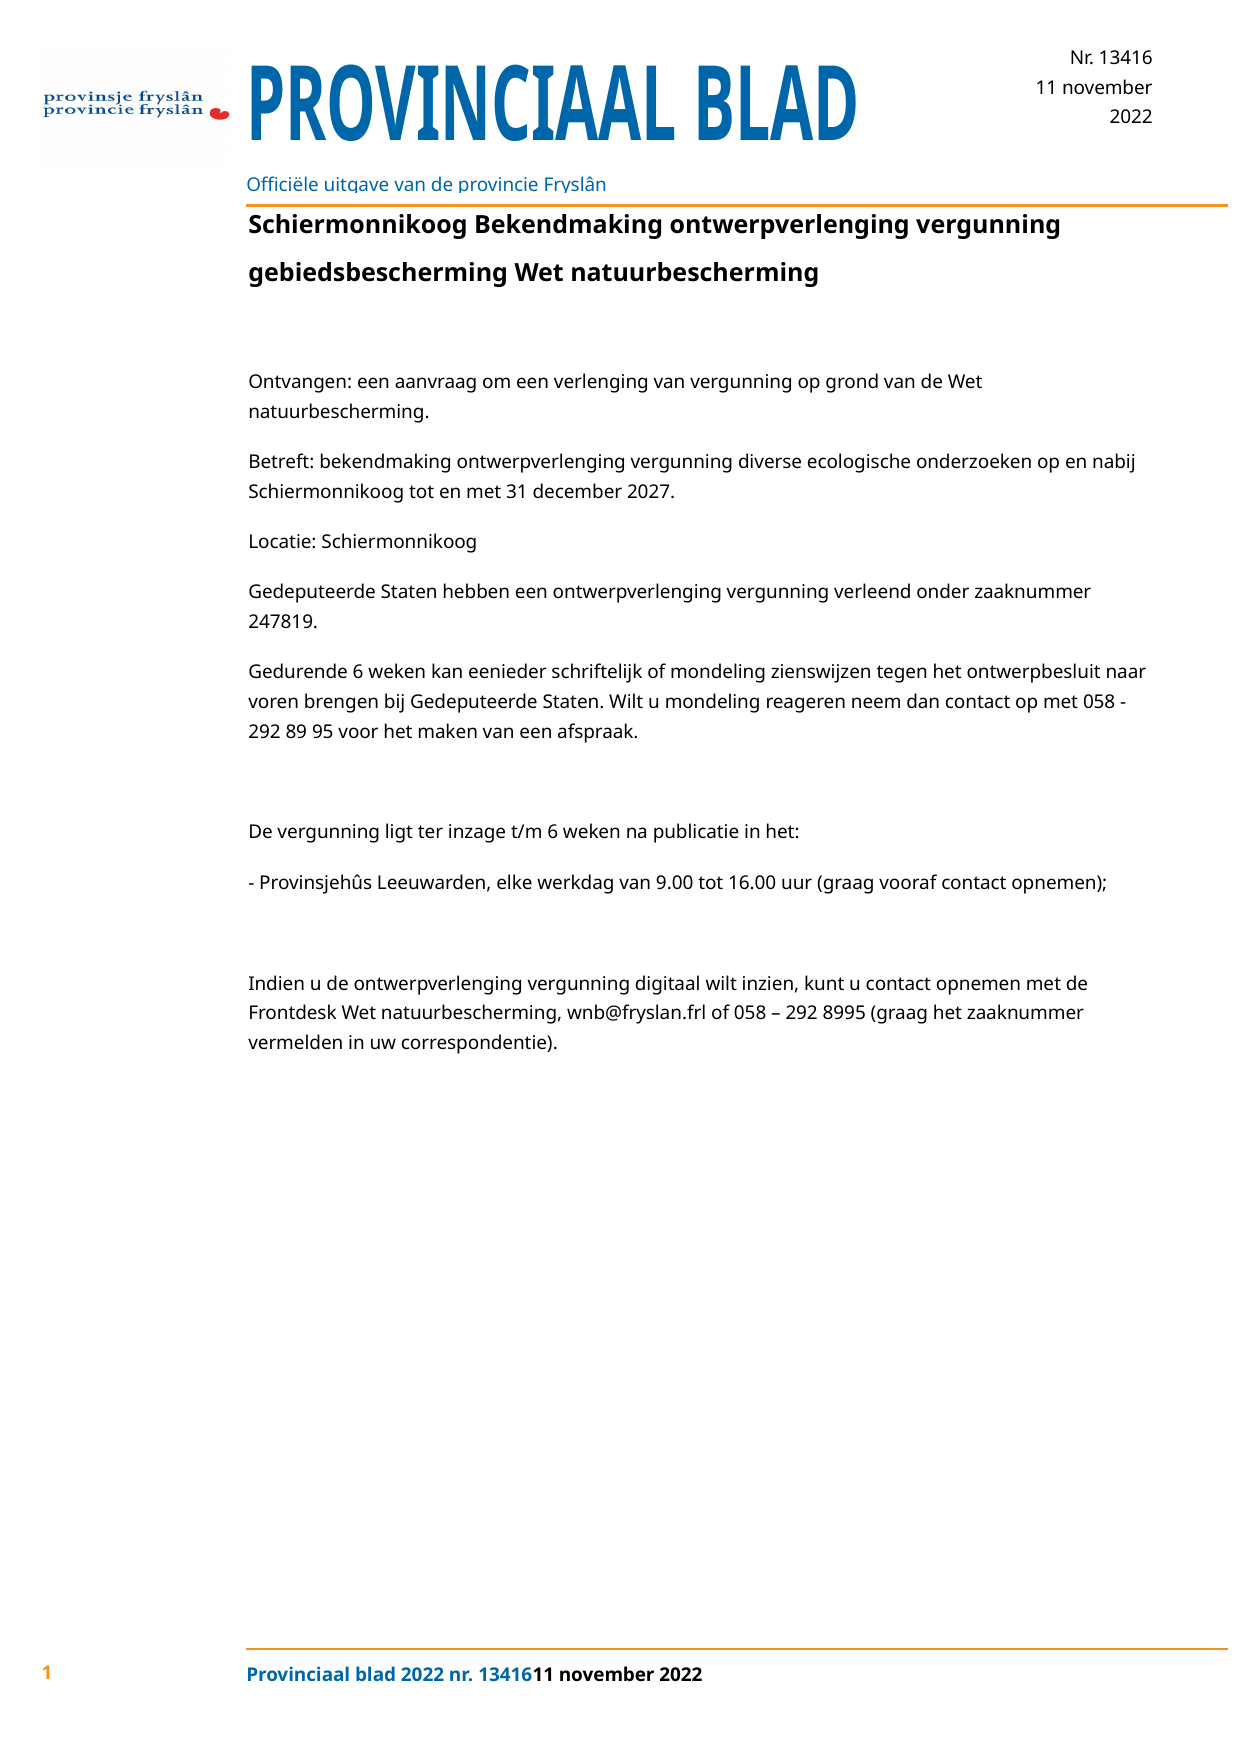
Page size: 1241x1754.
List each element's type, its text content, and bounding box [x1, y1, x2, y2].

text Indien u de ontwerpverlenging vergunning digitaal wilt inzien, kunt u contact opnemen met de Frontdesk Wet natuurbescherming, wnb@fryslan.frl of 058 – 292 8995 (graag het zaaknummer vermelden in uw correspondentie). [248, 970, 1152, 1055]
picture [41, 47, 231, 172]
text Locatie: Schiermonnikoog [248, 528, 1152, 554]
text Betreft: bekendmaking ontwerpverlenging vergunning diverse ecologische onderzoeken op en nabij Schiermonnikoog tot en met 31 december 2027. [248, 448, 1152, 504]
text De vergunning ligt ter inzage t/m 6 weken na publicatie in het: [248, 819, 1152, 844]
text Gedurende 6 weken kan eenieder schriftelijk of mondeling zienswijzen tegen het ontwerpbesluit naar voren brengen bij Gedeputeerde Staten. Wilt u mondeling reageren neem dan contact op met 058 - 292 89 95 voor het maken van een afspraak. [248, 659, 1152, 744]
text Gedeputeerde Staten hebben een ontwerpverlenging vergunning verleend onder zaaknummer 247819. [248, 579, 1152, 634]
text Schiermonnikoog Bekendmaking ontwerpverlenging vergunning gebiedsbescherming Wet natuurbescherming [248, 207, 1152, 288]
text Ontvangen: een aanvraag om een verlenging van vergunning op grond van de Wet natuurbescherming. [248, 368, 1152, 424]
text - Provinsjehûs Leeuwarden, elke werkdag van 9.00 tot 16.00 uur (graag vooraf contact opnemen); [248, 869, 1152, 895]
